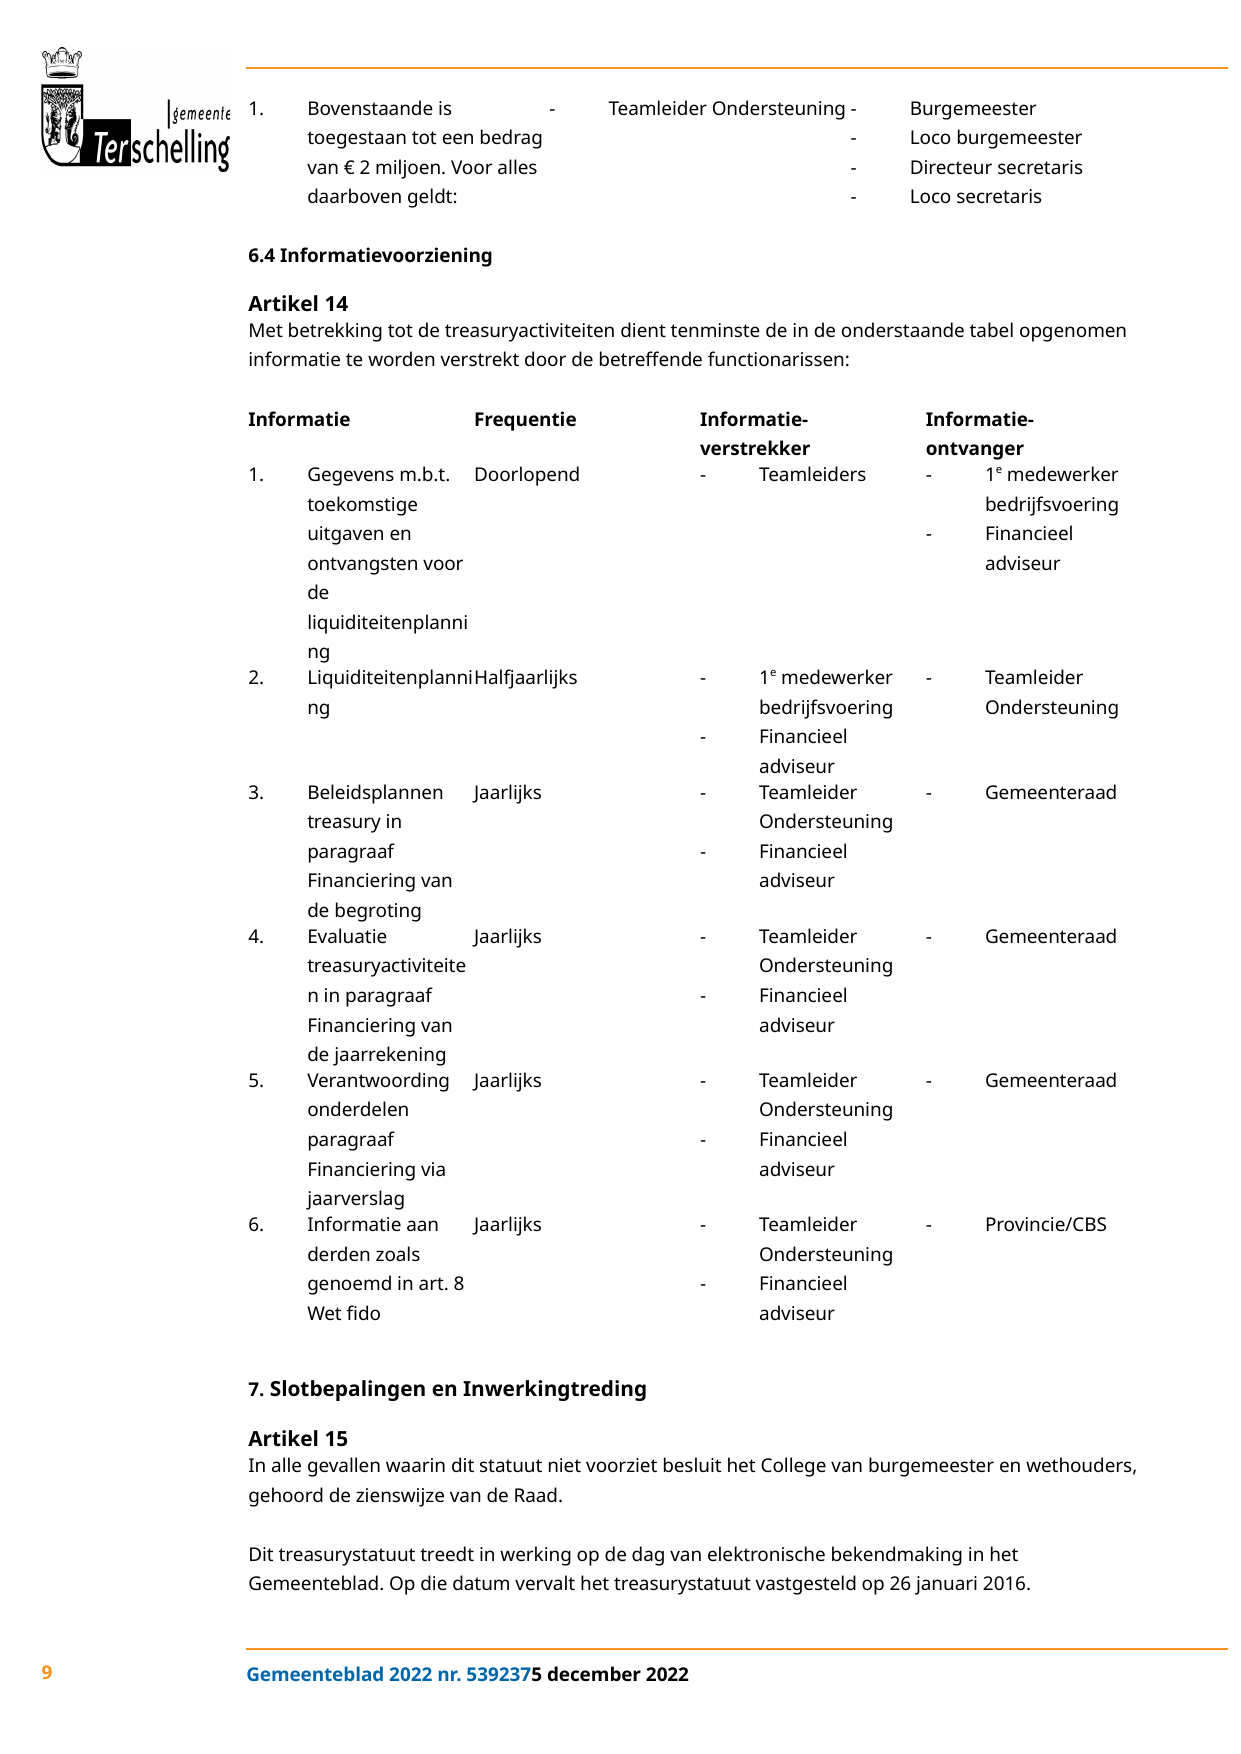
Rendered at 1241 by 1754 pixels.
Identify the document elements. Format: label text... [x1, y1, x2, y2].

table_cell Jaarlijks [474, 923, 700, 1067]
table_cell Bovenstaande is toegestaan tot een bedrag van € 2 miljoen. Voor alles daarboven geldt: [248, 95, 549, 209]
table_cell Jaarlijks [474, 779, 700, 923]
text 7. Slotbepalingen en Inwerkingtreding [248, 1374, 1152, 1403]
table_cell Provincie/CBS [926, 1211, 1152, 1326]
table_header Informatie [248, 406, 474, 461]
table_cell Liquiditeitenplanning [248, 665, 474, 779]
table_cell Evaluatie treasuryactiviteiten in paragraaf Financiering van de jaarrekening [248, 923, 474, 1067]
table_cell Jaarlijks [474, 1211, 700, 1326]
table_header Informatie- ontvanger [926, 406, 1152, 461]
text Met betrekking tot de treasuryactiviteiten dient tenminste de in de onderstaande tabel opgenomen informatie te worden verstrekt door de betreffende functionarissen: [248, 317, 1152, 372]
text Dit treasurystatuut treedt in werking op de dag van elektronische bekendmaking in het Gemeenteblad. Op die datum vervalt het treasurystatuut vastgesteld op 26 januari 2016. [248, 1541, 1152, 1596]
table_cell Verantwoording onderdelen paragraaf Financiering via jaarverslag [248, 1067, 474, 1211]
table_header Informatie- verstrekker [700, 406, 926, 461]
table_cell Teamleider Ondersteuning Financieel adviseur [700, 779, 926, 923]
table_cell Teamleider Ondersteuning [549, 95, 850, 209]
table_cell Teamleider Ondersteuning Financieel adviseur [700, 923, 926, 1067]
table_cell Gemeenteraad [926, 1067, 1152, 1211]
text 6.4 Informatievoorziening [248, 242, 1152, 268]
table_header Frequentie [474, 406, 700, 461]
table_cell Informatie aan derden zoals genoemd in art. 8 Wet fido [248, 1211, 474, 1326]
table_cell Jaarlijks [474, 1067, 700, 1211]
table_cell Teamleider Ondersteuning [926, 665, 1152, 779]
table_cell Teamleiders [700, 461, 926, 664]
table_cell Gemeenteraad [926, 779, 1152, 923]
picture [41, 47, 231, 172]
table_cell Gemeenteraad [926, 923, 1152, 1067]
table_cell Beleidsplannen treasury in paragraaf Financiering van de begroting [248, 779, 474, 923]
table_cell Halfjaarlijks [474, 665, 700, 779]
text Artikel 14 [248, 289, 1152, 317]
table_cell 1e medewerker bedrijfsvoering Financieel adviseur [700, 665, 926, 779]
table_cell Gegevens m.b.t. toekomstige uitgaven en ontvangsten voor de liquiditeitenplanning [248, 461, 474, 664]
text In alle gevallen waarin dit statuut niet voorziet besluit het College van burgemeester en wethouders, gehoord de zienswijze van de Raad. [248, 1452, 1152, 1507]
table_cell Teamleider Ondersteuning Financieel adviseur [700, 1067, 926, 1211]
table_cell Doorlopend [474, 461, 700, 664]
table_cell Teamleider Ondersteuning Financieel adviseur [700, 1211, 926, 1326]
table_cell Burgemeester Loco burgemeester Directeur secretaris Loco secretaris [850, 95, 1152, 209]
text Artikel 15 [248, 1424, 1152, 1452]
table_cell 1e medewerker bedrijfsvoering Financieel adviseur [926, 461, 1152, 664]
